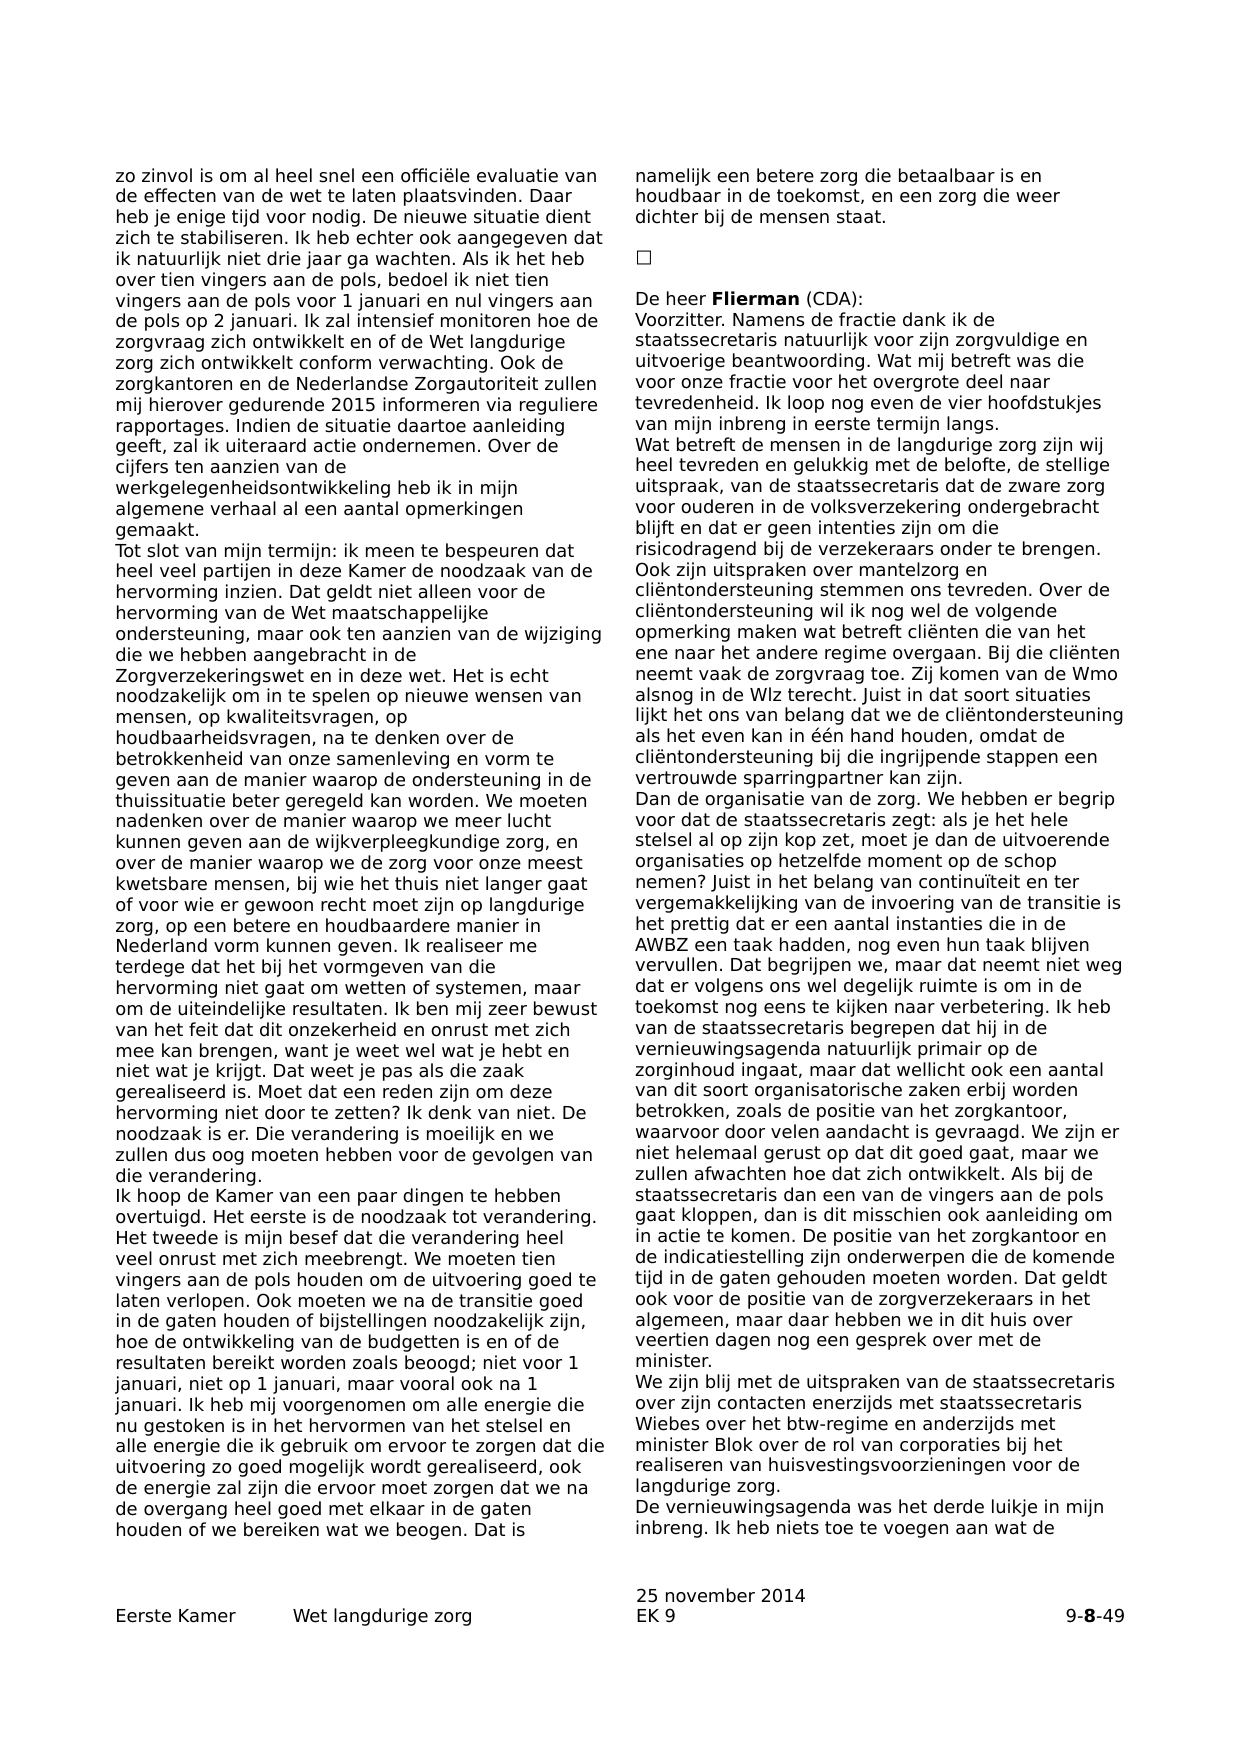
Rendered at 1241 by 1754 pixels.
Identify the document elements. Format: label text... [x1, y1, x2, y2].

text Wat betreft de mensen in de langdurige zorg zijn wij heel tevreden en gelukkig met de belofte, de stellige uitspraak, van de staatssecretaris dat de zware zorg voor ouderen in de volksverzekering ondergebracht blijft en dat er geen intenties zijn om die risicodragend bij de verzekeraars onder te brengen. Ook zijn uitspraken over mantelzorg en cliëntondersteuning stemmen ons tevreden. Over de cliëntondersteuning wil ik nog wel de volgende opmerking maken wat betreft cliënten die van het ene naar het andere regime overgaan. Bij die cliënten neemt vaak de zorgvraag toe. Zij komen van de Wmo alsnog in de Wlz terecht. Juist in dat soort situaties lijkt het ons van belang dat we de cliëntondersteuning als het even kan in één hand houden, omdat de cliëntondersteuning bij die ingrijpende stappen een vertrouwde sparringpartner kan zijn. [635, 434, 1125, 788]
text ⬜ [635, 248, 1125, 268]
text Voorzitter. Namens de fractie dank ik de staatssecretaris natuurlijk voor zijn zorgvuldige en uitvoerige beantwoording. Wat mij betreft was die voor onze fractie voor het overgrote deel naar tevredenheid. Ik loop nog even de vier hoofdstukjes van mijn inbreng in eerste termijn langs. [635, 309, 1125, 434]
text Ik hoop de Kamer van een paar dingen te hebben overtuigd. Het eerste is de noodzaak tot verandering. Het tweede is mijn besef dat die verandering heel veel onrust met zich meebrengt. We moeten tien vingers aan de pols houden om de uitvoering goed te laten verlopen. Ook moeten we na de transitie goed in de gaten houden of bijstellingen noodzakelijk zijn, hoe de ontwikkeling van de budgetten is en of de resultaten bereikt worden zoals beoogd; niet voor 1 januari, niet op 1 januari, maar vooral ook na 1 januari. Ik heb mij voorgenomen om alle energie die nu gestoken is in het hervormen van het stelsel en alle energie die ik gebruik om ervoor te zorgen dat die uitvoering zo goed mogelijk wordt gerealiseerd, ook de energie zal zijn die ervoor moet zorgen dat we na de overgang heel goed met elkaar in de gaten houden of we bereiken wat we beogen. Dat is [115, 1186, 605, 1540]
text namelijk een betere zorg die betaalbaar is en houdbaar in de toekomst, en een zorg die weer dichter bij de mensen staat. [635, 165, 1125, 228]
text Tot slot van mijn termijn: ik meen te bespeuren dat heel veel partijen in deze Kamer de noodzaak van de hervorming inzien. Dat geldt niet alleen voor de hervorming van de Wet maatschappelijke ondersteuning, maar ook ten aanzien van de wijziging die we hebben aangebracht in de Zorgverzekeringswet en in deze wet. Het is echt noodzakelijk om in te spelen op nieuwe wensen van mensen, op kwaliteitsvragen, op houdbaarheidsvragen, na te denken over de betrokkenheid van onze samenleving en vorm te geven aan de manier waarop de ondersteuning in de thuissituatie beter geregeld kan worden. We moeten nadenken over de manier waarop we meer lucht kunnen geven aan de wijkverpleegkundige zorg, en over de manier waarop we de zorg voor onze meest kwetsbare mensen, bij wie het thuis niet langer gaat of voor wie er gewoon recht moet zijn op langdurige zorg, op een betere en houdbaardere manier in Nederland vorm kunnen geven. Ik realiseer me terdege dat het bij het vormgeven van die hervorming niet gaat om wetten of systemen, maar om de uiteindelijke resultaten. Ik ben mij zeer bewust van het feit dat dit onzekerheid en onrust met zich mee kan brengen, want je weet wel wat je hebt en niet wat je krijgt. Dat weet je pas als die zaak gerealiseerd is. Moet dat een reden zijn om deze hervorming niet door te zetten? Ik denk van niet. De noodzaak is er. Die verandering is moeilijk en we zullen dus oog moeten hebben voor de gevolgen van die verandering. [115, 540, 605, 1186]
text De heer Flierman (CDA): [635, 288, 1125, 309]
text De vernieuwingsagenda was het derde luikje in mijn inbreng. Ik heb niets toe te voegen aan wat de [635, 1497, 1125, 1538]
text We zijn blij met de uitspraken van de staatssecretaris over zijn contacten enerzijds met staatssecretaris Wiebes over het btw-regime en anderzijds met minister Blok over de rol van corporaties bij het realiseren van huisvestingsvoorzieningen voor de langdurige zorg. [635, 1372, 1125, 1497]
text zo zinvol is om al heel snel een officiële evaluatie van de effecten van de wet te laten plaatsvinden. Daar heb je enige tijd voor nodig. De nieuwe situatie dient zich te stabiliseren. Ik heb echter ook aangegeven dat ik natuurlijk niet drie jaar ga wachten. Als ik het heb over tien vingers aan de pols, bedoel ik niet tien vingers aan de pols voor 1 januari en nul vingers aan de pols op 2 januari. Ik zal intensief monitoren hoe de zorgvraag zich ontwikkelt en of de Wet langdurige zorg zich ontwikkelt conform verwachting. Ook de zorgkantoren en de Nederlandse Zorgautoriteit zullen mij hierover gedurende 2015 informeren via reguliere rapportages. Indien de situatie daartoe aanleiding geeft, zal ik uiteraard actie ondernemen. Over de cijfers ten aanzien van de werkgelegenheidsontwikkeling heb ik in mijn algemene verhaal al een aantal opmerkingen gemaakt. [115, 165, 605, 540]
text Dan de organisatie van de zorg. We hebben er begrip voor dat de staatssecretaris zegt: als je het hele stelsel al op zijn kop zet, moet je dan de uitvoerende organisaties op hetzelfde moment op de schop nemen? Juist in het belang van continuïteit en ter vergemakkelijking van de invoering van de transitie is het prettig dat er een aantal instanties die in de AWBZ een taak hadden, nog even hun taak blijven vervullen. Dat begrijpen we, maar dat neemt niet weg dat er volgens ons wel degelijk ruimte is om in de toekomst nog eens te kijken naar verbetering. Ik heb van de staatssecretaris begrepen dat hij in de vernieuwingsagenda natuurlijk primair op de zorginhoud ingaat, maar dat wellicht ook een aantal van dit soort organisatorische zaken erbij worden betrokken, zoals de positie van het zorgkantoor, waarvoor door velen aandacht is gevraagd. We zijn er niet helemaal gerust op dat dit goed gaat, maar we zullen afwachten hoe dat zich ontwikkelt. Als bij de staatssecretaris dan een van de vingers aan de pols gaat kloppen, dan is dit misschien ook aanleiding om in actie te komen. De positie van het zorgkantoor en de indicatiestelling zijn onderwerpen die de komende tijd in de gaten gehouden moeten worden. Dat geldt ook voor de positie van de zorgverzekeraars in het algemeen, maar daar hebben we in dit huis over veertien dagen nog een gesprek over met de minister. [635, 788, 1125, 1372]
